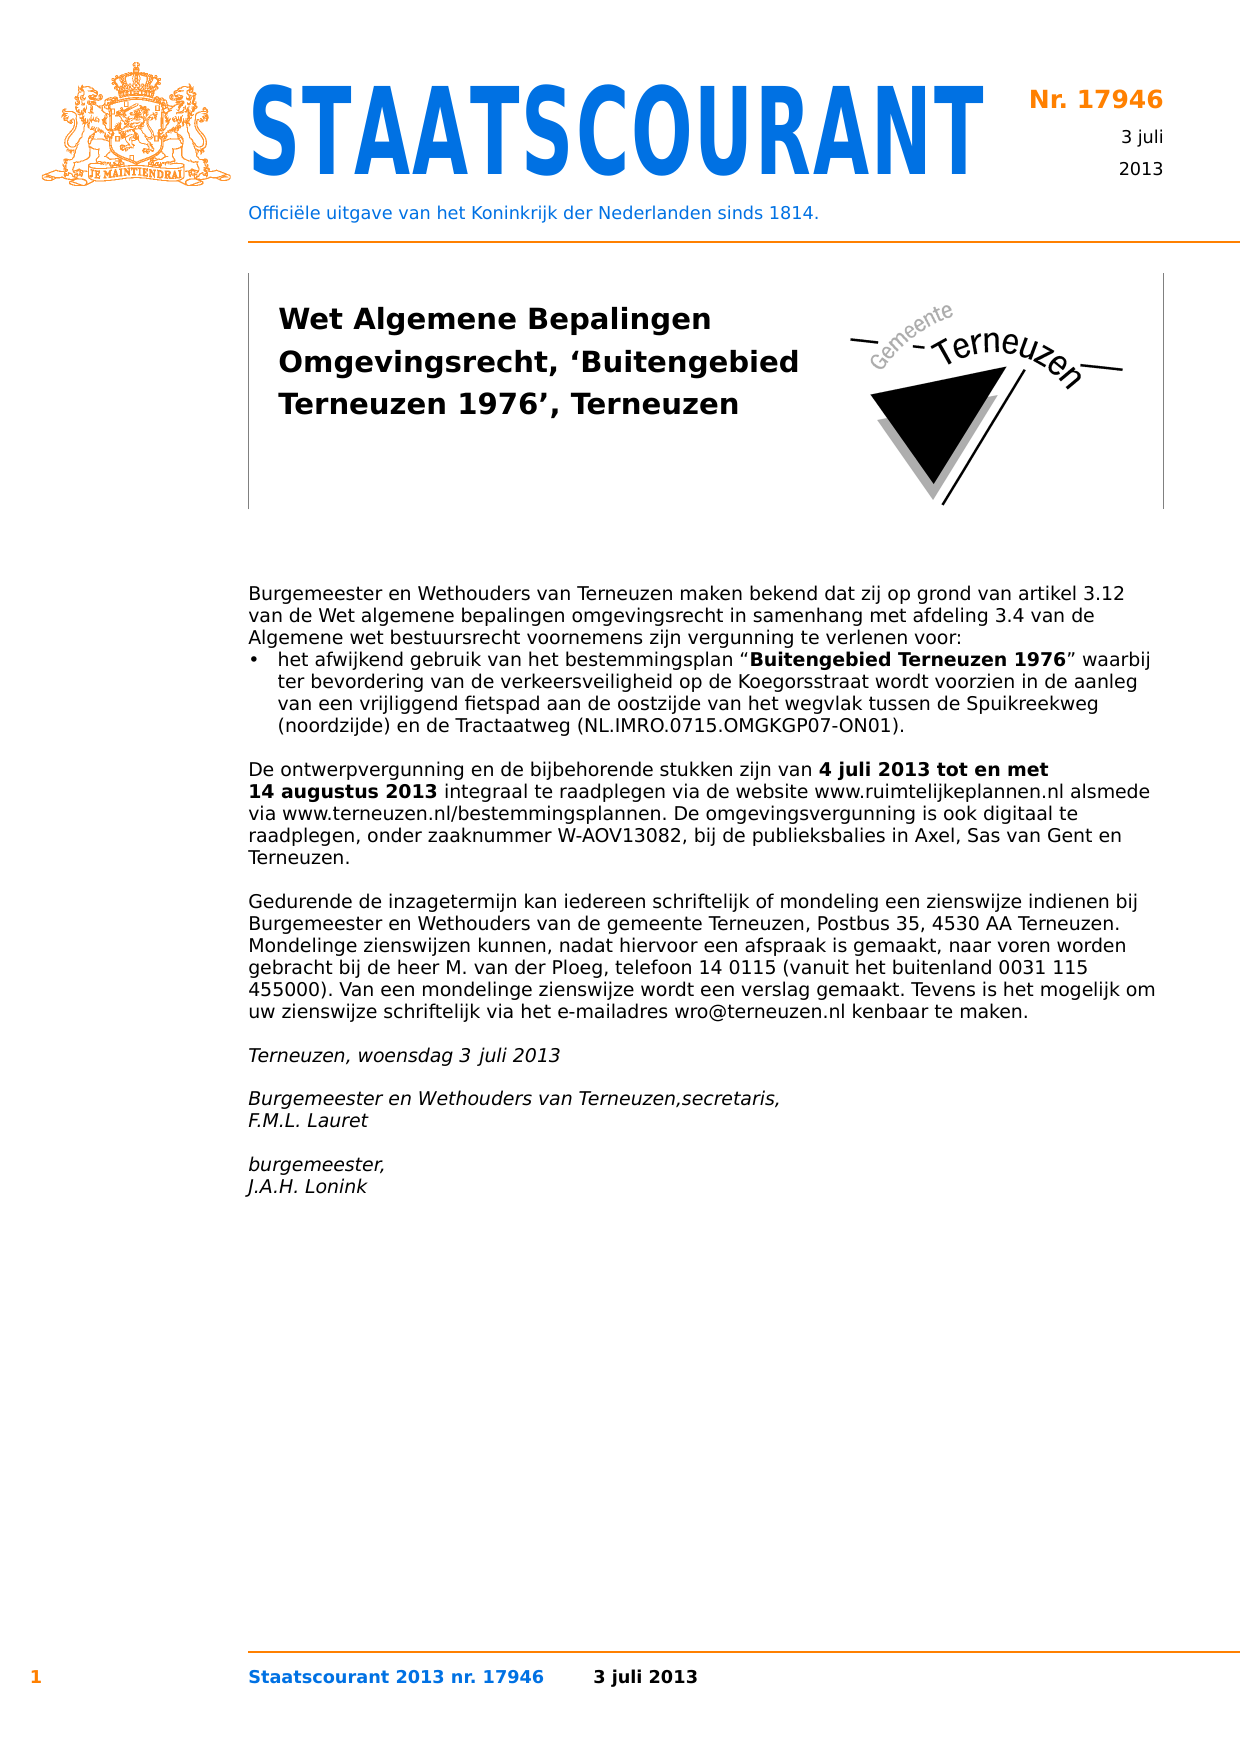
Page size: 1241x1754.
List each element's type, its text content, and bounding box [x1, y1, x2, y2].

text Terneuzen, woensdag 3 juli 2013 [248, 1044, 1163, 1066]
table_header [25, 62, 248, 241]
table_header STAATSCOURANT [248, 62, 998, 203]
text Gedurende de inzagetermijn kan iedereen schriftelijk of mondeling een zienswijze indienen bij Burgemeester en Wethouders van de gemeente Terneuzen, Postbus 35, 4530 AA Terneuzen. Mondelinge zienswijzen kunnen, nadat hiervoor een afspraak is gemaakt, naar voren worden gebracht bij de heer M. van der Ploeg, telefoon 14 0115 (vanuit het buitenland 0031 115 455000). Van een mondelinge zienswijze wordt een verslag gemaakt. Tevens is het mogelijk om uw zienswijze schriftelijk via het e-mailadres wro@terneuzen.nl kenbaar te maken. [248, 891, 1163, 1023]
picture [41, 62, 231, 186]
text Burgemeester en Wethouders van Terneuzen maken bekend dat zij op grond van artikel 3.12 van de Wet algemene bepalingen omgevingsrecht in samenhang met afdeling 3.4 van de Algemene wet bestuursrecht voornemens zijn vergunning te verlenen voor: [248, 583, 1163, 649]
picture [838, 302, 1134, 510]
text burgemeester, J.A.H. Lonink [248, 1154, 1163, 1198]
table_cell 3 juli [998, 121, 1240, 153]
table_cell 2013 [998, 153, 1240, 203]
table_cell Officiële uitgave van het Koninkrijk der Nederlanden sinds 1814. [248, 203, 1240, 241]
text • het afwijkend gebruik van het bestemmingsplan “Buitengebied Terneuzen 1976” waarbij ter bevordering van de verkeersveiligheid op de Koegorsstraat wordt voorzien in de aanleg van een vrijliggend fietspad aan de oostzijde van het wegvlak tussen de Spuikreekweg (noordzijde) en de Tractaatweg (NL.IMRO.0715.OMGKGP07-ON01). [248, 649, 1163, 737]
text De ontwerpvergunning en de bijbehorende stukken zijn van 4 juli 2013 tot en met 14 augustus 2013 integraal te raadplegen via de website www.ruimtelijkeplannen.nl alsmede via www.terneuzen.nl/bestemmingsplannen. De omgevingsvergunning is ook digitaal te raadplegen, onder zaaknummer W-AOV13082, bij de publieksbalies in Axel, Sas van Gent en Terneuzen. [248, 759, 1163, 869]
text Burgemeester en Wethouders van Terneuzen,secretaris, F.M.L. Lauret [248, 1088, 1163, 1132]
table_header Nr. 17946 [998, 62, 1240, 121]
subtitle Wet Algemene Bepalingen Omgevingsrecht, ‘Buitengebied Terneuzen 1976’, Terneuzen [249, 273, 1163, 509]
